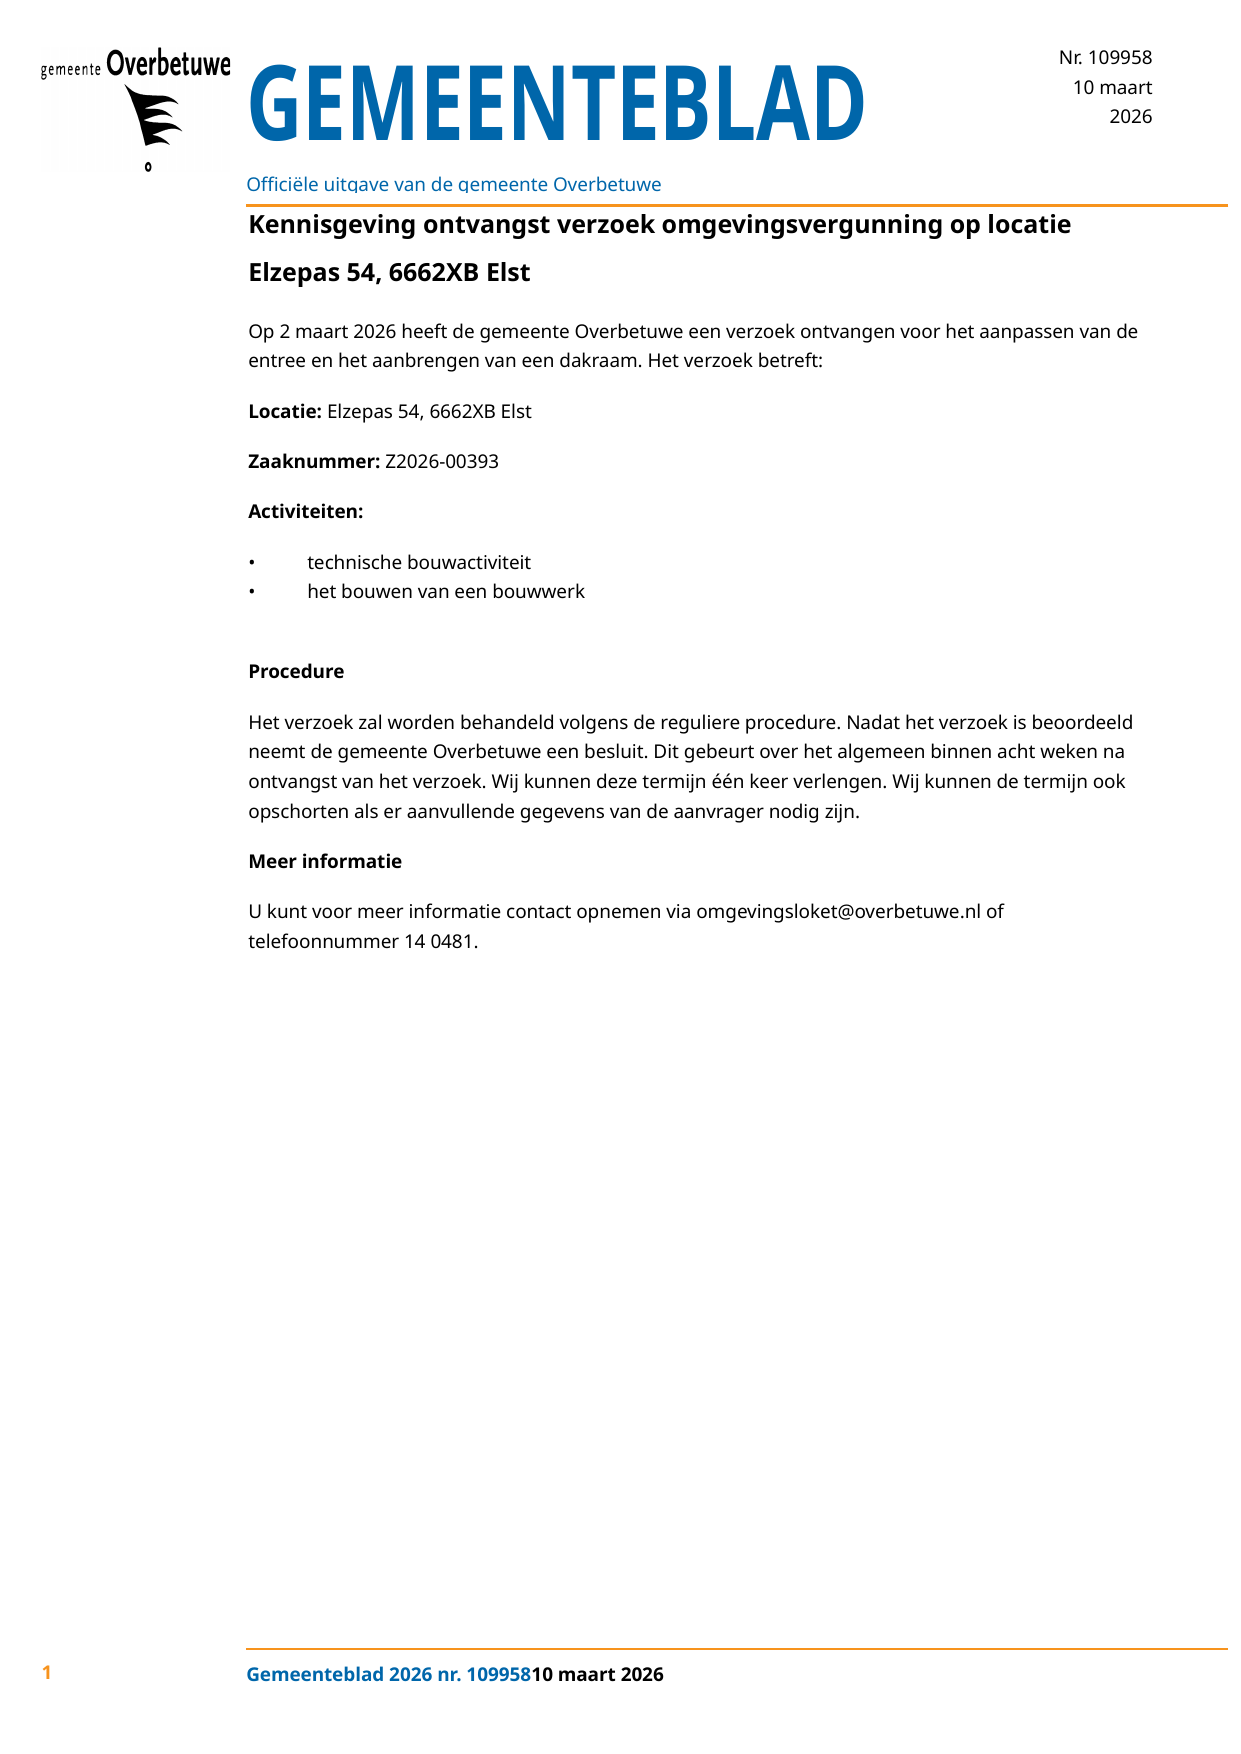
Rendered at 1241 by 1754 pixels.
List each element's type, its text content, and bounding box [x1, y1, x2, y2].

text Activiteiten: [248, 499, 1152, 524]
text Het verzoek zal worden behandeld volgens de reguliere procedure. Nadat het verzoek is beoordeeld neemt de gemeente Overbetuwe een besluit. Dit gebeurt over het algemeen binnen acht weken na ontvangst van het verzoek. Wij kunnen deze termijn één keer verlengen. Wij kunnen de termijn ook opschorten als er aanvullende gegevens van de aanvrager nodig zijn. [248, 709, 1152, 824]
text Op 2 maart 2026 heeft de gemeente Overbetuwe een verzoek ontvangen voor het aanpassen van de entree en het aanbrengen van een dakraam. Het verzoek betreft: [248, 318, 1152, 373]
list het bouwen van een bouwwerk [248, 579, 1152, 604]
picture [41, 47, 231, 172]
text Procedure [248, 659, 1152, 684]
text U kunt voor meer informatie contact opnemen via omgevingsloket@overbetuwe.nl of telefoonnummer 14 0481. [248, 899, 1152, 954]
text Meer informatie [248, 848, 1152, 874]
text Locatie: Elzepas 54, 6662XB Elst [248, 398, 1152, 424]
text Zaaknummer: Z2026-00393 [248, 448, 1152, 474]
text Kennisgeving ontvangst verzoek omgevingsvergunning op locatie Elzepas 54, 6662XB Elst [248, 207, 1152, 288]
list technische bouwactiviteit [248, 549, 1152, 575]
